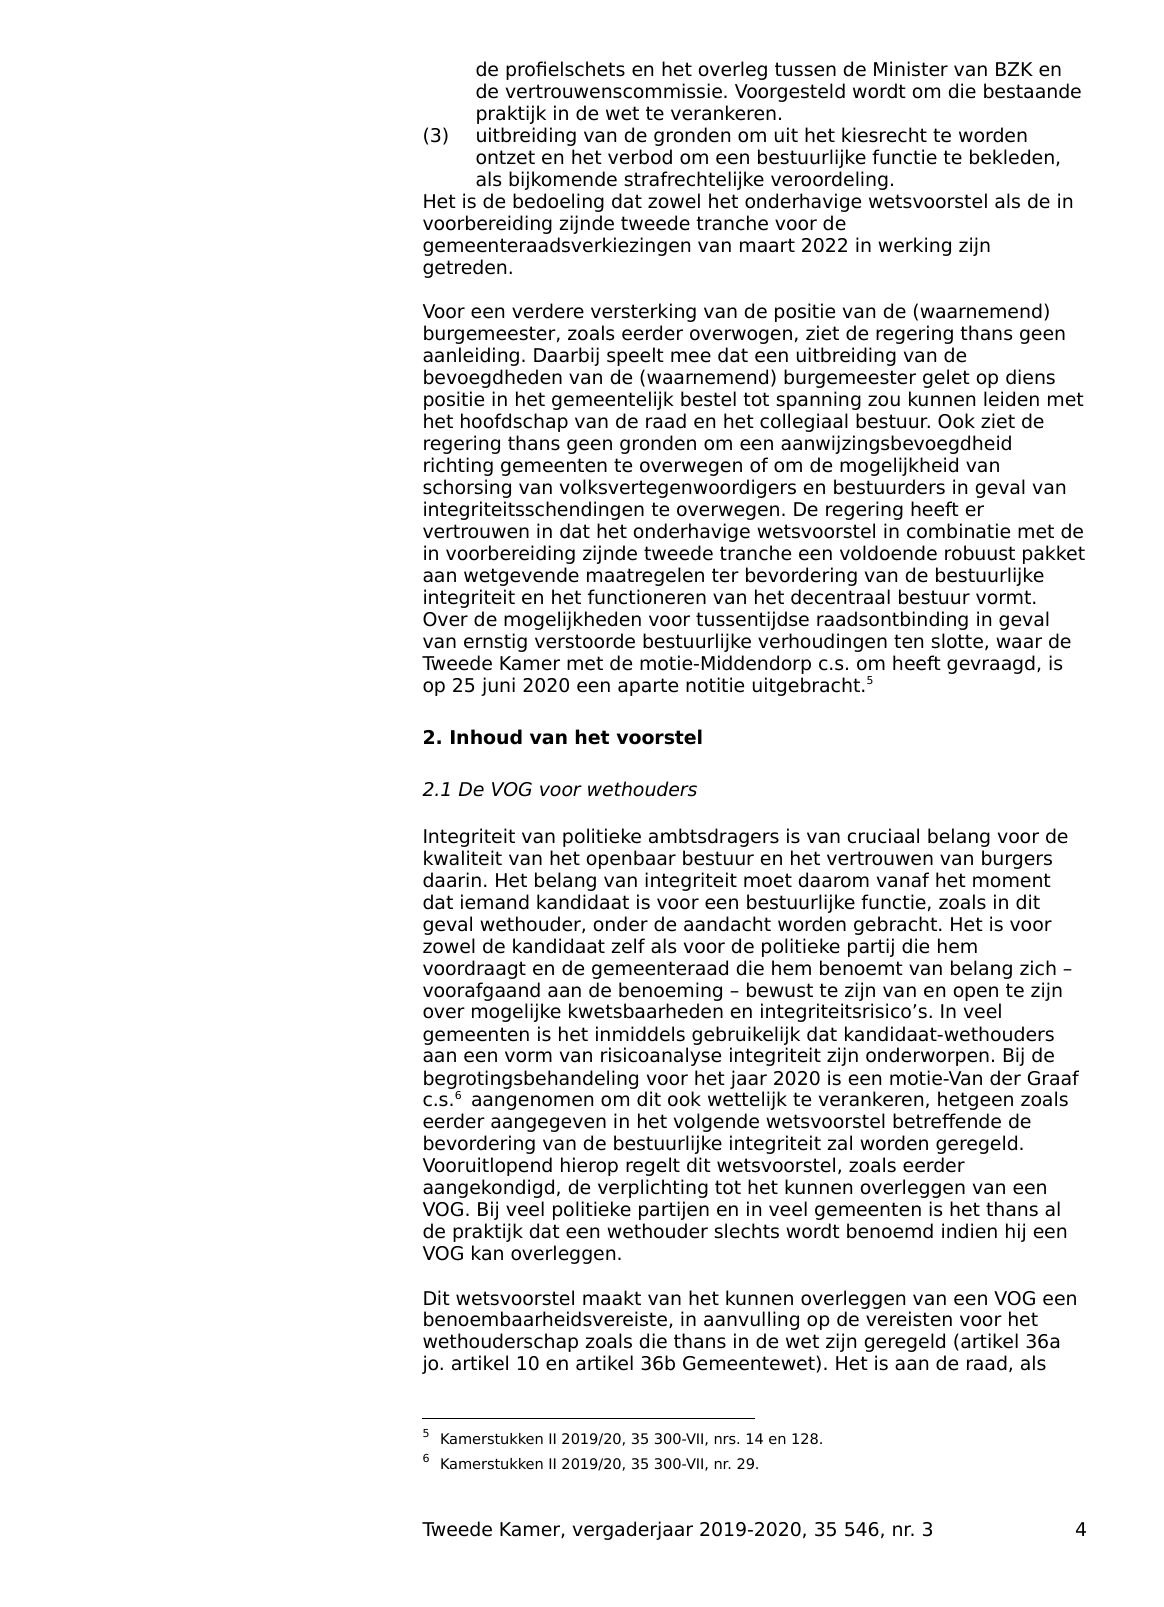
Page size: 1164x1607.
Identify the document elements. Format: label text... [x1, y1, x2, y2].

text Dit wetsvoorstel maakt van het kunnen overleggen van een VOG een benoembaarheidsvereiste, in aanvulling op de vereisten voor het wethouderschap zoals die thans in de wet zijn geregeld (artikel 36a jo. artikel 10 en artikel 36b Gemeentewet). Het is aan de raad, als [422, 1287, 1087, 1375]
text Kamerstukken II 2019/20, 35 300-VII, nrs. 14 en 128. [422, 1427, 1087, 1449]
text (3) uitbreiding van de gronden om uit het kiesrecht te worden ontzet en het verbod om een bestuurlijke functie te bekleden, als bijkomende strafrechtelijke veroordeling. [422, 125, 1087, 191]
text Integriteit van politieke ambtsdragers is van cruciaal belang voor de kwaliteit van het openbaar bestuur en het vertrouwen van burgers daarin. Het belang van integriteit moet daarom vanaf het moment dat iemand kandidaat is voor een bestuurlijke functie, zoals in dit geval wethouder, onder de aandacht worden gebracht. Het is voor zowel de kandidaat zelf als voor de politieke partij die hem voordraagt en de gemeenteraad die hem benoemt van belang zich – voorafgaand aan de benoeming – bewust te zijn van en open te zijn over mogelijke kwetsbaarheden en integriteitsrisico’s. In veel gemeenten is het inmiddels gebruikelijk dat kandidaat-wethouders aan een vorm van risicoanalyse integriteit zijn onderworpen. Bij de begrotingsbehandeling voor het jaar 2020 is een motie-Van der Graaf c.s. aangenomen om dit ook wettelijk te verankeren, hetgeen zoals eerder aangegeven in het volgende wetsvoorstel betreffende de bevordering van de bestuurlijke integriteit zal worden geregeld. Vooruitlopend hierop regelt dit wetsvoorstel, zoals eerder aangekondigd, de verplichting tot het kunnen overleggen van een VOG. Bij veel politieke partijen en in veel gemeenten is het thans al de praktijk dat een wethouder slechts wordt benoemd indien hij een VOG kan overleggen. [422, 826, 1087, 1265]
text Voor een verdere versterking van de positie van de (waarnemend) burgemeester, zoals eerder overwogen, ziet de regering thans geen aanleiding. Daarbij speelt mee dat een uitbreiding van de bevoegdheden van de (waarnemend) burgemeester gelet op diens positie in het gemeentelijk bestel tot spanning zou kunnen leiden met het hoofdschap van de raad en het collegiaal bestuur. Ook ziet de regering thans geen gronden om een aanwijzingsbevoegdheid richting gemeenten te overwegen of om de mogelijkheid van schorsing van volksvertegenwoordigers en bestuurders in geval van integriteitsschendingen te overwegen. De regering heeft er vertrouwen in dat het onderhavige wetsvoorstel in combinatie met de in voorbereiding zijnde tweede tranche een voldoende robuust pakket aan wetgevende maatregelen ter bevordering van de bestuurlijke integriteit en het functioneren van het decentraal bestuur vormt. Over de mogelijkheden voor tussentijdse raadsontbinding in geval van ernstig verstoorde bestuurlijke verhoudingen ten slotte, waar de Tweede Kamer met de motie-Middendorp c.s. om heeft gevraagd, is op 25 juni 2020 een aparte notitie uitgebracht. [422, 301, 1087, 697]
text Het is de bedoeling dat zowel het onderhavige wetsvoorstel als de in voorbereiding zijnde tweede tranche voor de gemeenteraadsverkiezingen van maart 2022 in werking zijn getreden. [422, 191, 1087, 279]
text de profielschets en het overleg tussen de Minister van BZK en de vertrouwenscommissie. Voorgesteld wordt om die bestaande praktijk in de wet te verankeren. [422, 59, 1087, 125]
subtitle 2.1 De VOG voor wethouders [422, 779, 1087, 801]
subtitle 2. Inhoud van het voorstel [422, 727, 1087, 749]
text Kamerstukken II 2019/20, 35 300-VII, nr. 29. [422, 1452, 1087, 1474]
